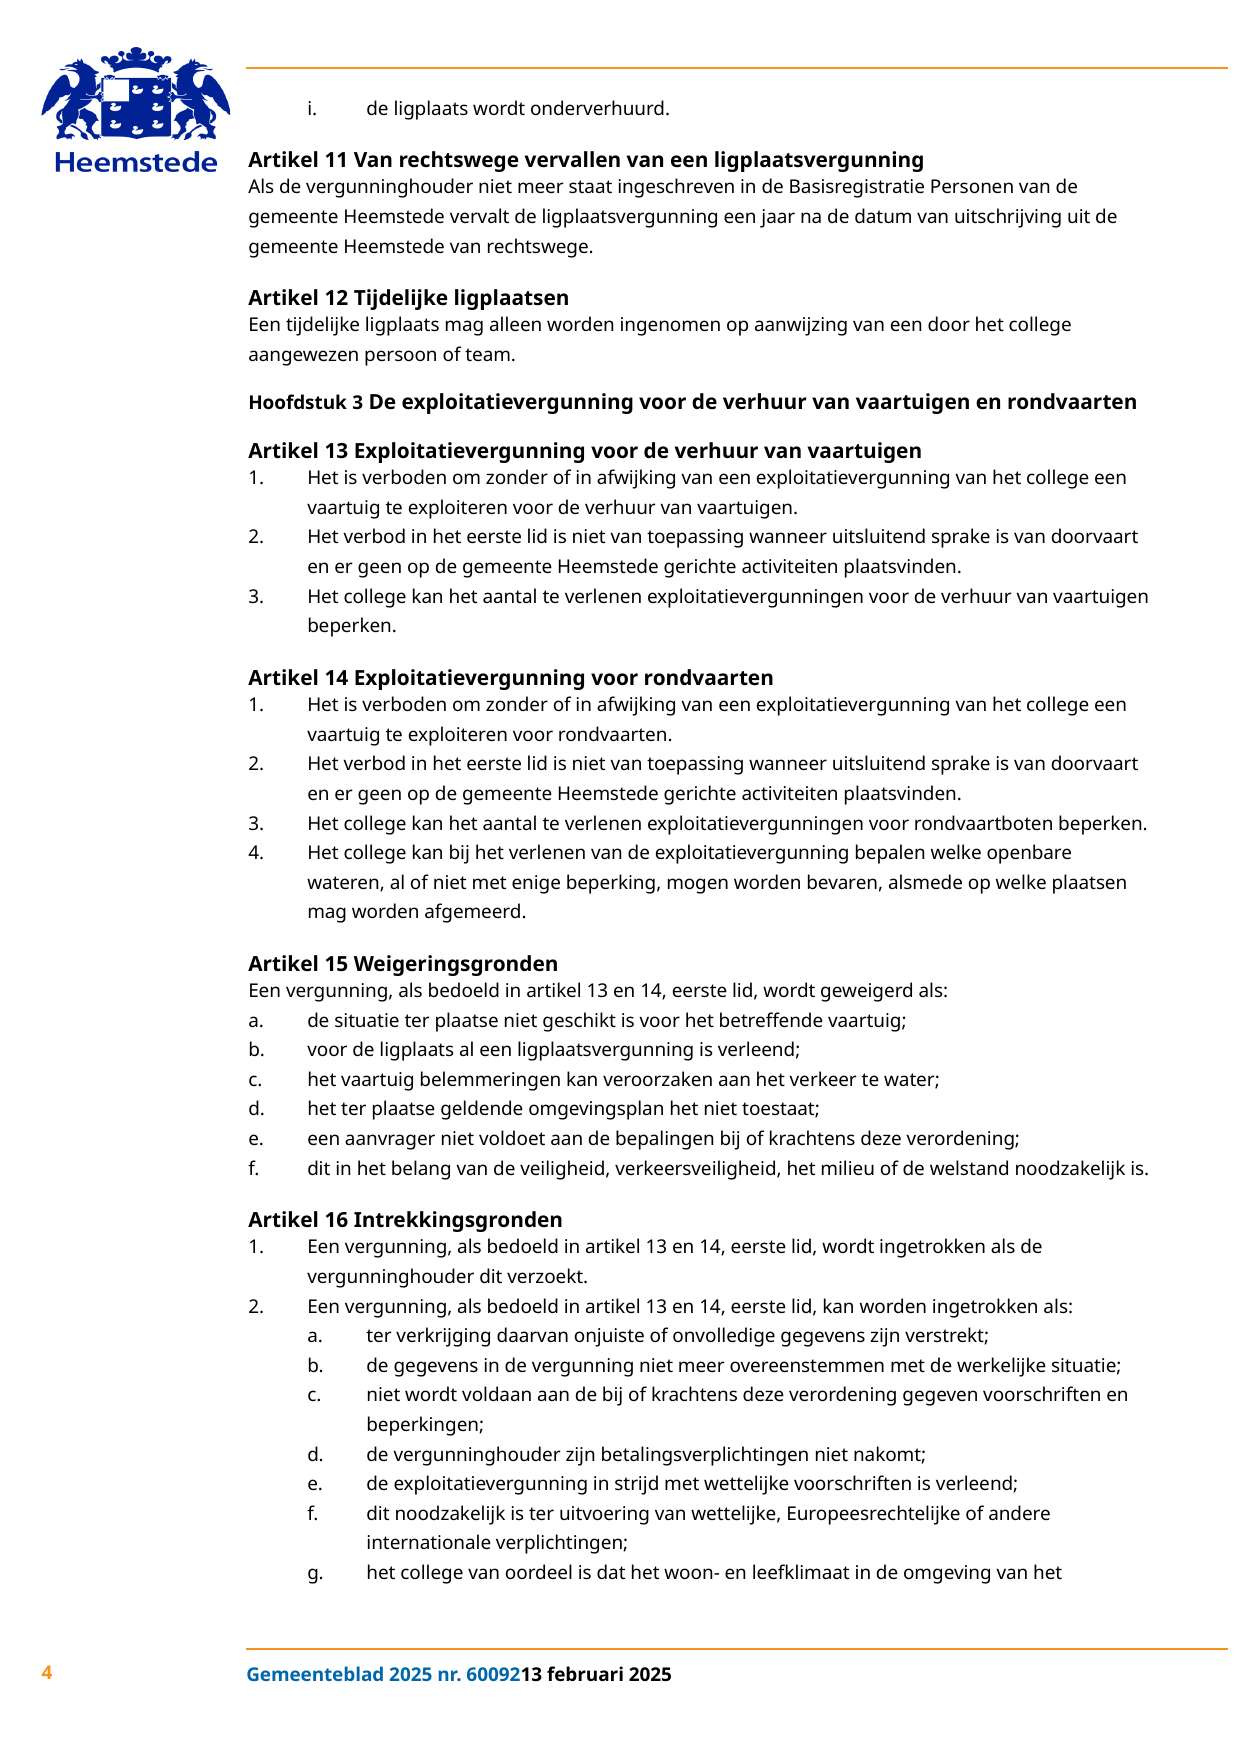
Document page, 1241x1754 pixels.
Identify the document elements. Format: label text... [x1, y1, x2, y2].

list de gegevens in de vergunning niet meer overeenstemmen met de werkelijke situatie; [307, 1352, 1152, 1378]
list de vergunninghouder zijn betalingsverplichtingen niet nakomt; [307, 1441, 1152, 1466]
list Het verbod in het eerste lid is niet van toepassing wanneer uitsluitend sprake is van doorvaart en er geen op de gemeente Heemstede gerichte activiteiten plaatsvinden. [248, 524, 1152, 579]
list een aanvrager niet voldoet aan de bepalingen bij of krachtens deze verordening; [248, 1125, 1152, 1151]
text Een vergunning, als bedoeld in artikel 13 en 14, eerste lid, wordt geweigerd als: [248, 977, 1152, 1003]
list de ligplaats wordt onderverhuurd. [307, 95, 1152, 121]
text Artikel 12 Tijdelijke ligplaatsen [248, 283, 1152, 312]
list Een vergunning, als bedoeld in artikel 13 en 14, eerste lid, kan worden ingetrokken als: [248, 1293, 1152, 1318]
list Het college kan bij het verlenen van de exploitatievergunning bepalen welke openbare wateren, al of niet met enige beperking, mogen worden bevaren, alsmede op welke plaatsen mag worden afgemeerd. [248, 839, 1152, 924]
list het vaartuig belemmeringen kan veroorzaken aan het verkeer te water; [248, 1066, 1152, 1092]
list Het is verboden om zonder of in afwijking van een exploitatievergunning van het college een vaartuig te exploiteren voor de verhuur van vaartuigen. [248, 464, 1152, 520]
text Hoofdstuk 3 De exploitatievergunning voor de verhuur van vaartuigen en rondvaarten [248, 387, 1152, 415]
text Artikel 11 Van rechtswege vervallen van een ligplaatsvergunning [248, 145, 1152, 174]
list het ter plaatse geldende omgevingsplan het niet toestaat; [248, 1096, 1152, 1121]
text Artikel 13 Exploitatievergunning voor de verhuur van vaartuigen [248, 436, 1152, 464]
text Artikel 14 Exploitatievergunning voor rondvaarten [248, 663, 1152, 691]
text Artikel 15 Weigeringsgronden [248, 949, 1152, 977]
list niet wordt voldaan aan de bij of krachtens deze verordening gegeven voorschriften en beperkingen; [307, 1382, 1152, 1437]
list voor de ligplaats al een ligplaatsvergunning is verleend; [248, 1036, 1152, 1062]
list dit in het belang van de veiligheid, verkeersveiligheid, het milieu of de welstand noodzakelijk is. [248, 1155, 1152, 1181]
list de exploitatievergunning in strijd met wettelijke voorschriften is verleend; [307, 1470, 1152, 1496]
list ter verkrijging daarvan onjuiste of onvolledige gegevens zijn verstrekt; [307, 1322, 1152, 1348]
list Het verbod in het eerste lid is niet van toepassing wanneer uitsluitend sprake is van doorvaart en er geen op de gemeente Heemstede gerichte activiteiten plaatsvinden. [248, 751, 1152, 806]
text Artikel 16 Intrekkingsgronden [248, 1205, 1152, 1234]
list de situatie ter plaatse niet geschikt is voor het betreffende vaartuig; [248, 1007, 1152, 1033]
list Het college kan het aantal te verlenen exploitatievergunningen voor de verhuur van vaartuigen beperken. [248, 583, 1152, 638]
picture [41, 47, 231, 172]
list Het is verboden om zonder of in afwijking van een exploitatievergunning van het college een vaartuig te exploiteren voor rondvaarten. [248, 691, 1152, 747]
list het college van oordeel is dat het woon- en leefklimaat in de omgeving van het [307, 1559, 1152, 1585]
list Het college kan het aantal te verlenen exploitatievergunningen voor rondvaartboten beperken. [248, 810, 1152, 835]
text Als de vergunninghouder niet meer staat ingeschreven in de Basisregistratie Personen van de gemeente Heemstede vervalt de ligplaatsvergunning een jaar na de datum van uitschrijving uit de gemeente Heemstede van rechtswege. [248, 174, 1152, 258]
text Een tijdelijke ligplaats mag alleen worden ingenomen op aanwijzing van een door het college aangewezen persoon of team. [248, 312, 1152, 367]
list Een vergunning, als bedoeld in artikel 13 en 14, eerste lid, wordt ingetrokken als de vergunninghouder dit verzoekt. [248, 1234, 1152, 1289]
list dit noodzakelijk is ter uitvoering van wettelijke, Europeesrechtelijke of andere internationale verplichtingen; [307, 1500, 1152, 1555]
